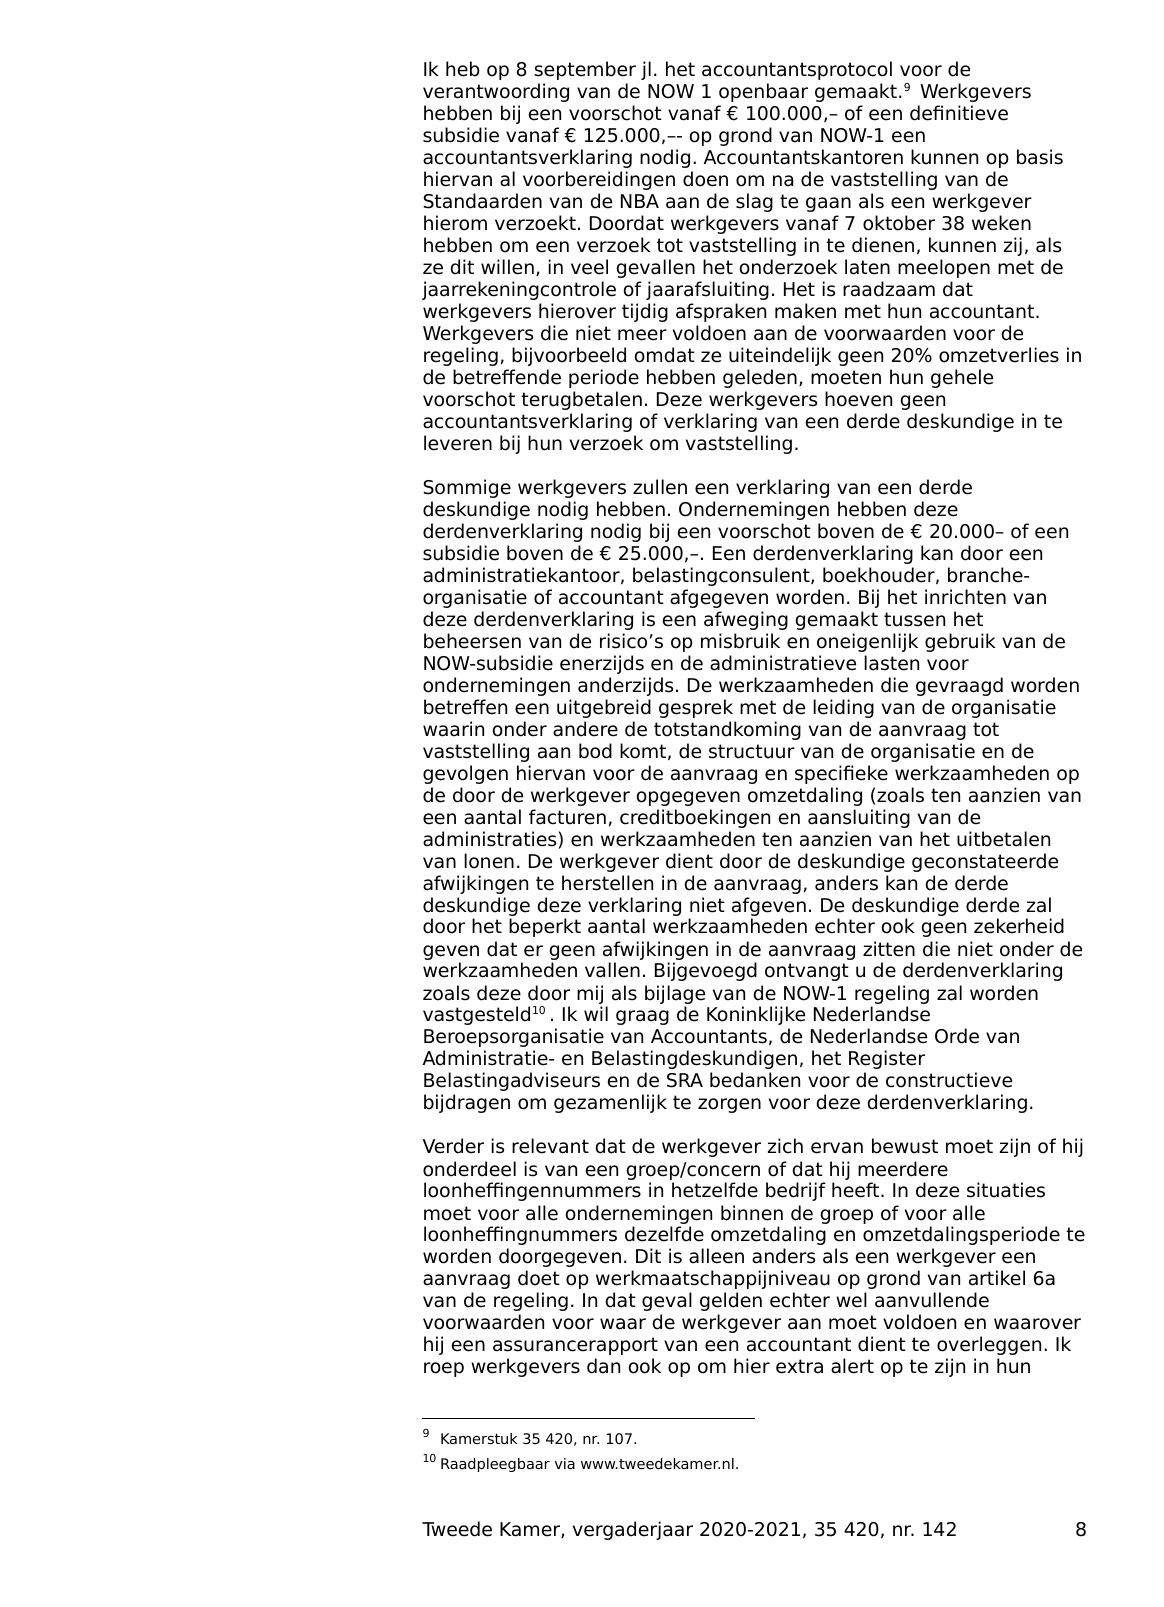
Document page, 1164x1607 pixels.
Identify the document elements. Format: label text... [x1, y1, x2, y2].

text Kamerstuk 35 420, nr. 107. [422, 1427, 1087, 1449]
text Raadpleegbaar via www.tweedekamer.nl. [422, 1452, 1087, 1474]
text Sommige werkgevers zullen een verklaring van een derde deskundige nodig hebben. Ondernemingen hebben deze derdenverklaring nodig bij een voorschot boven de € 20.000– of een subsidie boven de € 25.000,–. Een derdenverklaring kan door een administratiekantoor, belastingconsulent, boekhouder, branche-organisatie of accountant afgegeven worden. Bij het inrichten van deze derdenverklaring is een afweging gemaakt tussen het beheersen van de risico’s op misbruik en oneigenlijk gebruik van de NOW-subsidie enerzijds en de administratieve lasten voor ondernemingen anderzijds. De werkzaamheden die gevraagd worden betreffen een uitgebreid gesprek met de leiding van de organisatie waarin onder andere de totstandkoming van de aanvraag tot vaststelling aan bod komt, de structuur van de organisatie en de gevolgen hiervan voor de aanvraag en specifieke werkzaamheden op de door de werkgever opgegeven omzetdaling (zoals ten aanzien van een aantal facturen, creditboekingen en aansluiting van de administraties) en werkzaamheden ten aanzien van het uitbetalen van lonen. De werkgever dient door de deskundige geconstateerde afwijkingen te herstellen in de aanvraag, anders kan de derde deskundige deze verklaring niet afgeven. De deskundige derde zal door het beperkt aantal werkzaamheden echter ook geen zekerheid geven dat er geen afwijkingen in de aanvraag zitten die niet onder de werkzaamheden vallen. Bijgevoegd ontvangt u de derdenverklaring zoals deze door mij als bijlage van de NOW-1 regeling zal worden vastgesteld. Ik wil graag de Koninklijke Nederlandse Beroepsorganisatie van Accountants, de Nederlandse Orde van Administratie- en Belastingdeskundigen, het Register Belastingadviseurs en de SRA bedanken voor de constructieve bijdragen om gezamenlijk te zorgen voor deze derdenverklaring. [422, 477, 1087, 1114]
text Ik heb op 8 september jl. het accountantsprotocol voor de verantwoording van de NOW 1 openbaar gemaakt. Werkgevers hebben bij een voorschot vanaf € 100.000,– of een definitieve subsidie vanaf € 125.000,–- op grond van NOW-1 een accountantsverklaring nodig. Accountantskantoren kunnen op basis hiervan al voorbereidingen doen om na de vaststelling van de Standaarden van de NBA aan de slag te gaan als een werkgever hierom verzoekt. Doordat werkgevers vanaf 7 oktober 38 weken hebben om een verzoek tot vaststelling in te dienen, kunnen zij, als ze dit willen, in veel gevallen het onderzoek laten meelopen met de jaarrekeningcontrole of jaarafsluiting. Het is raadzaam dat werkgevers hierover tijdig afspraken maken met hun accountant. Werkgevers die niet meer voldoen aan de voorwaarden voor de regeling, bijvoorbeeld omdat ze uiteindelijk geen 20% omzetverlies in de betreffende periode hebben geleden, moeten hun gehele voorschot terugbetalen. Deze werkgevers hoeven geen accountantsverklaring of verklaring van een derde deskundige in te leveren bij hun verzoek om vaststelling. [422, 59, 1087, 455]
text Verder is relevant dat de werkgever zich ervan bewust moet zijn of hij onderdeel is van een groep/concern of dat hij meerdere loonheffingennummers in hetzelfde bedrijf heeft. In deze situaties moet voor alle ondernemingen binnen de groep of voor alle loonheffingnummers dezelfde omzetdaling en omzetdalingsperiode te worden doorgegeven. Dit is alleen anders als een werkgever een aanvraag doet op werkmaatschappijniveau op grond van artikel 6a van de regeling. In dat geval gelden echter wel aanvullende voorwaarden voor waar de werkgever aan moet voldoen en waarover hij een assurancerapport van een accountant dient te overleggen. Ik roep werkgevers dan ook op om hier extra alert op te zijn in hun [422, 1136, 1087, 1378]
